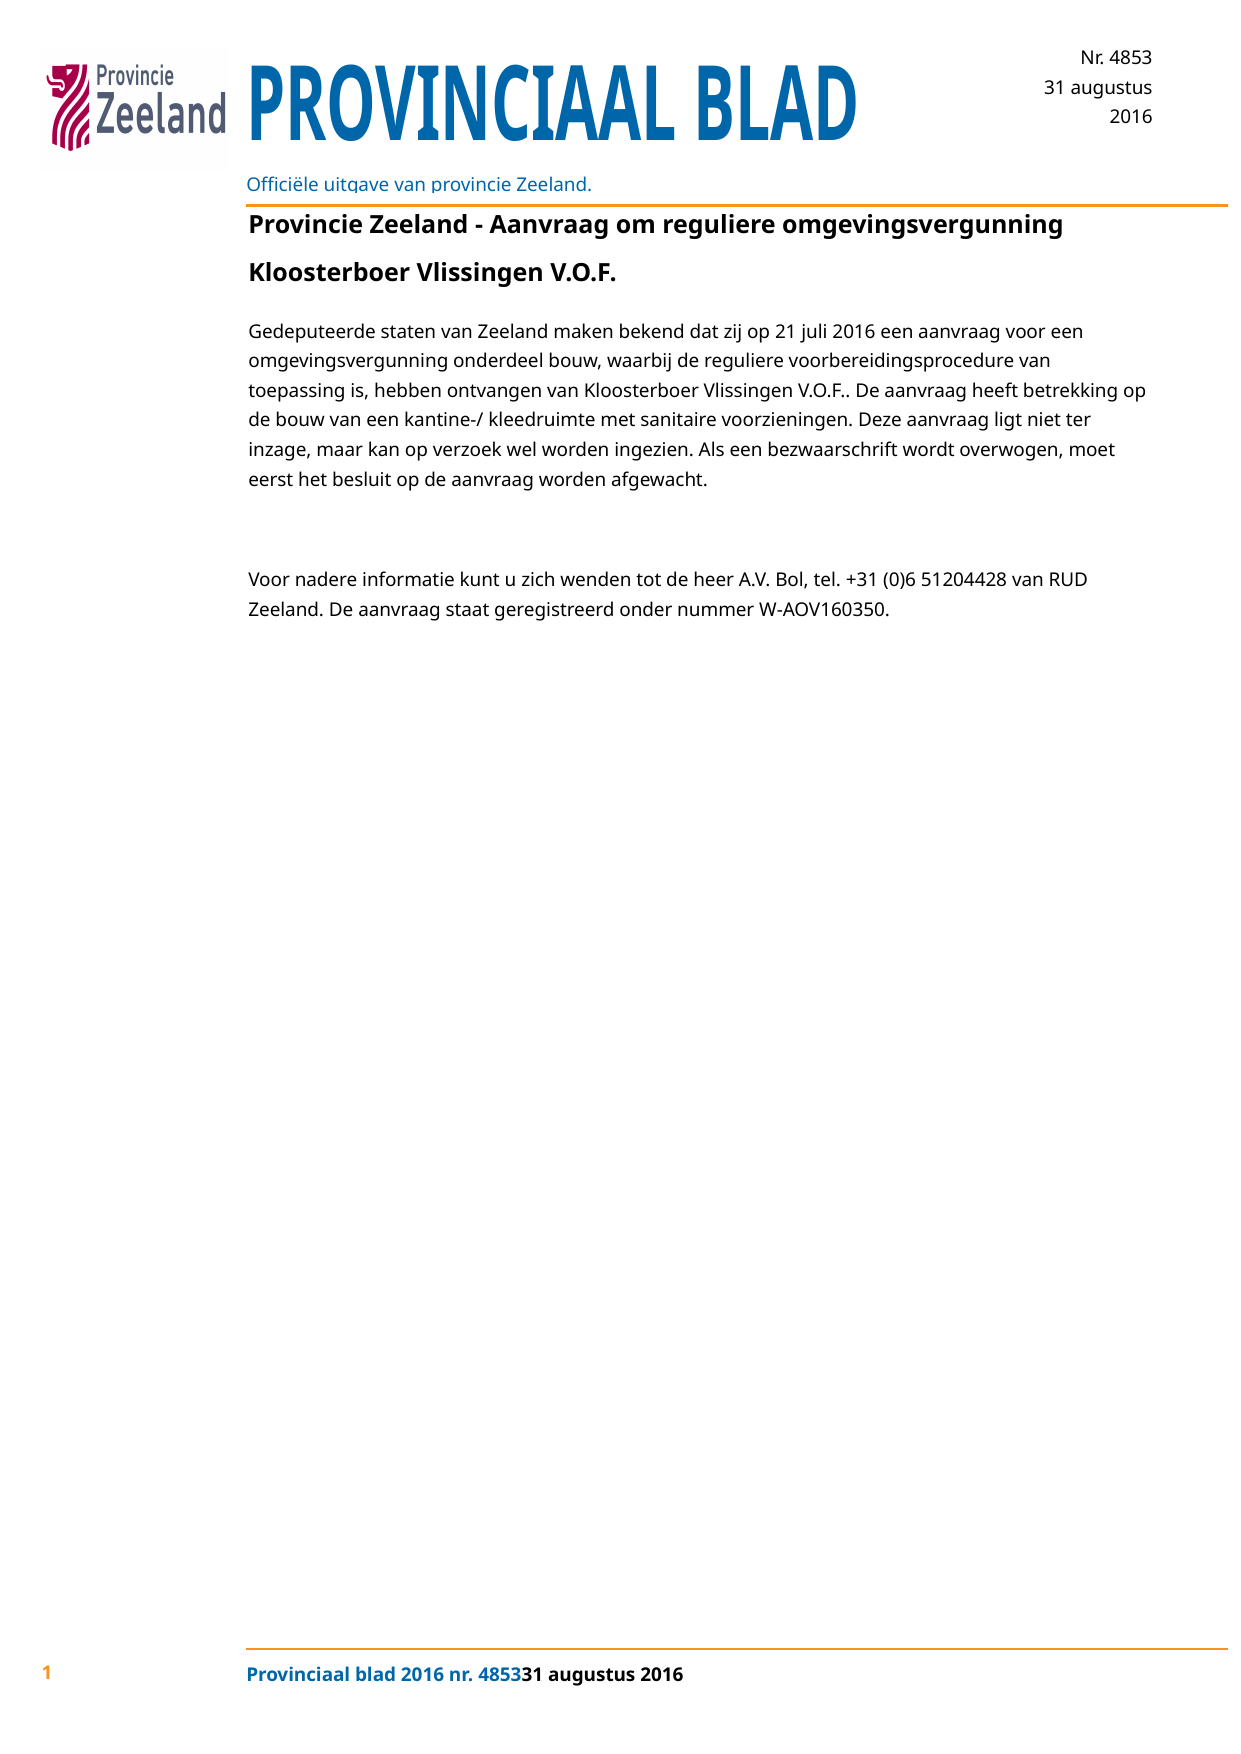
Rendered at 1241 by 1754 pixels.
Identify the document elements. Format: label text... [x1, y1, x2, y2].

picture [41, 47, 231, 172]
text Voor nadere informatie kunt u zich wenden tot de heer A.V. Bol, tel. +31 (0)6 51204428 van RUD Zeeland. De aanvraag staat geregistreerd onder nummer W-AOV160350. [248, 567, 1152, 622]
text Gedeputeerde staten van Zeeland maken bekend dat zij op 21 juli 2016 een aanvraag voor een omgevingsvergunning onderdeel bouw, waarbij de reguliere voorbereidingsprocedure van toepassing is, hebben ontvangen van Kloosterboer Vlissingen V.O.F.. De aanvraag heeft betrekking op de bouw van een kantine-/ kleedruimte met sanitaire voorzieningen. Deze aanvraag ligt niet ter inzage, maar kan op verzoek wel worden ingezien. Als een bezwaarschrift wordt overwogen, moet eerst het besluit op de aanvraag worden afgewacht. [248, 318, 1152, 492]
text Provincie Zeeland - Aanvraag om reguliere omgevingsvergunning Kloosterboer Vlissingen V.O.F. [248, 207, 1152, 288]
